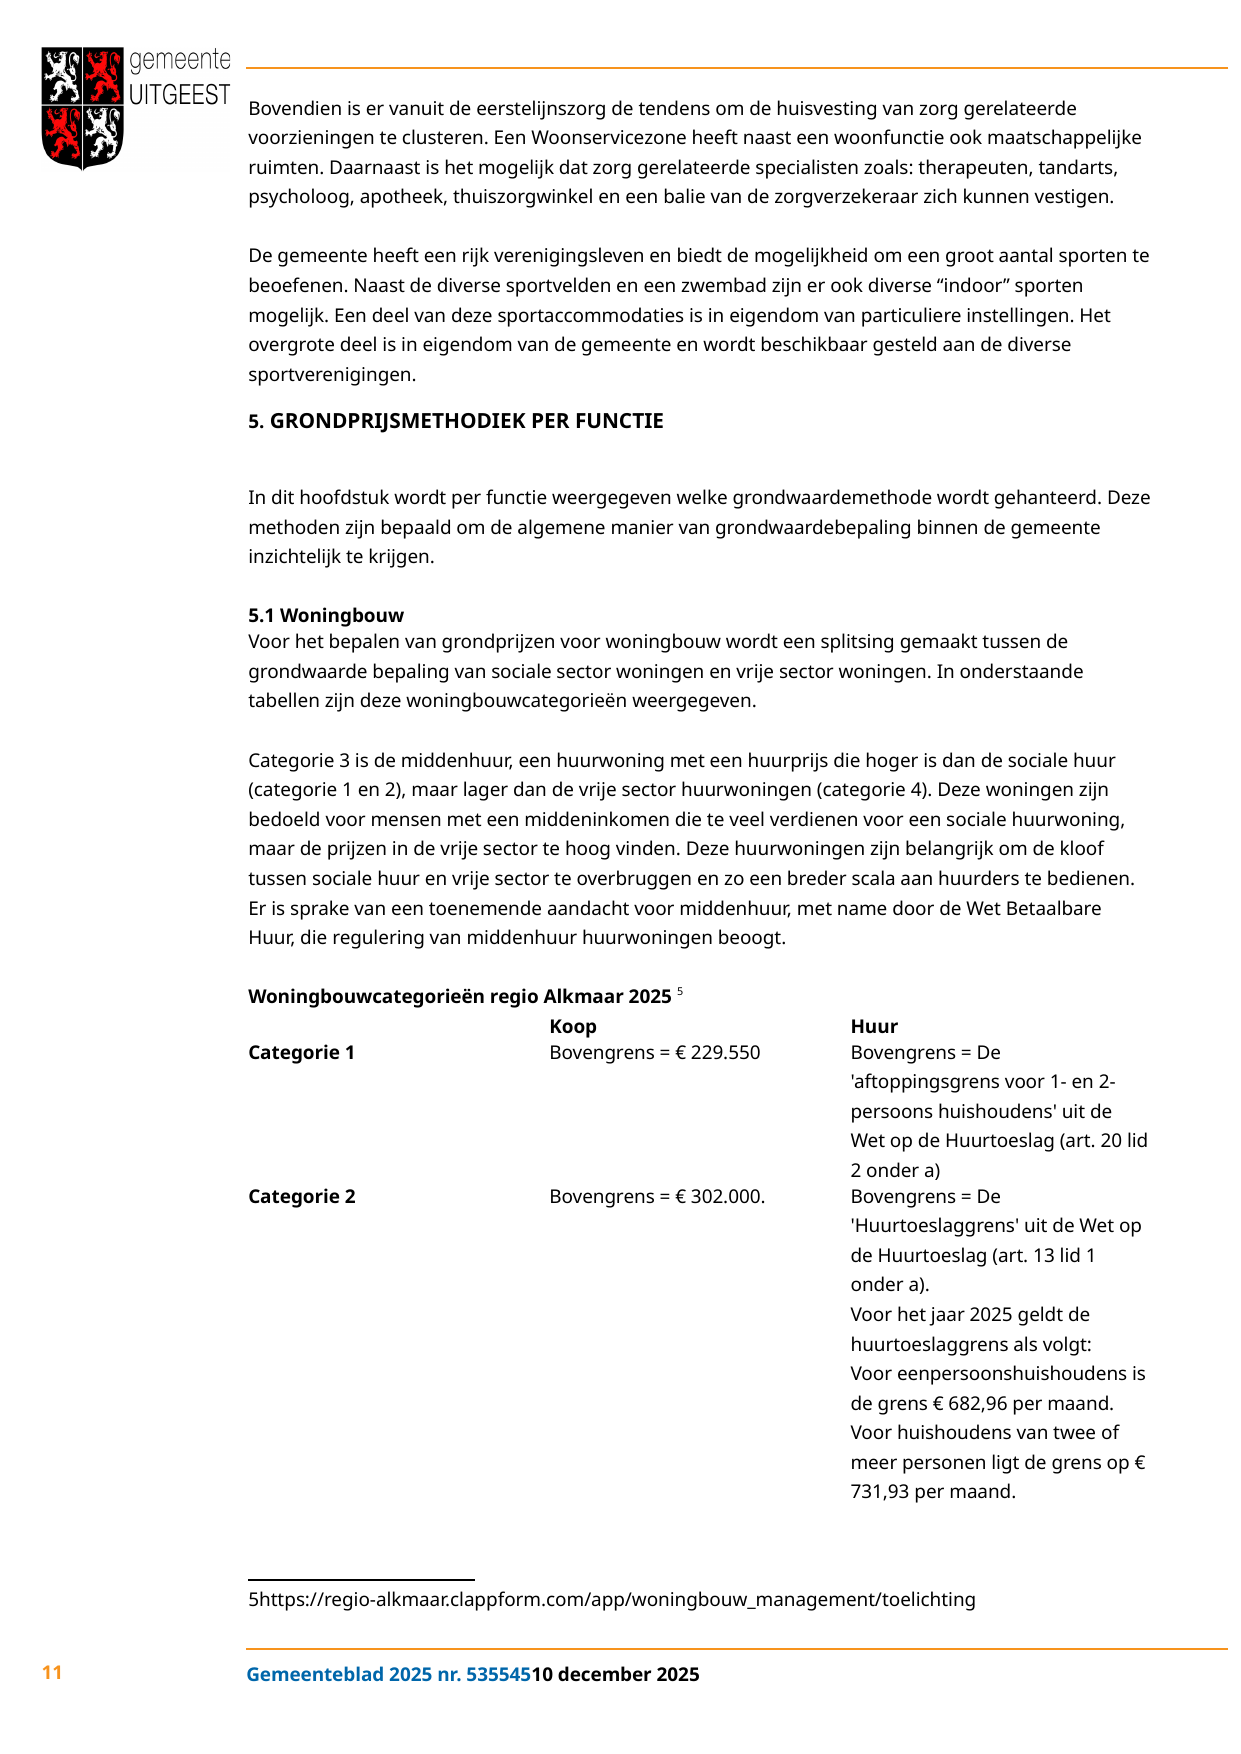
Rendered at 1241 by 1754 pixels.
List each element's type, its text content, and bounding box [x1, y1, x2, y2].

text https://regio-alkmaar.clappform.com/app/woningbouw_management/toelichting [248, 1586, 1152, 1612]
picture [41, 47, 231, 172]
table_header Koop [549, 1013, 850, 1039]
table_cell Bovengrens = De 'Huurtoeslaggrens' uit de Wet op de Huurtoeslag (art. 13 lid 1 onder a). Voor het jaar 2025 geldt de huurtoeslaggrens als volgt: Voor eenpersoonshuishoudens is de grens € 682,96 per maand. Voor huishoudens van twee of meer personen ligt de grens op € 731,93 per maand. [850, 1183, 1152, 1504]
table_header Huur [850, 1013, 1152, 1039]
table_header [248, 1013, 549, 1039]
table_cell Categorie 1 [248, 1039, 549, 1183]
table_cell Bovengrens = € 302.000. [549, 1183, 850, 1504]
text In dit hoofdstuk wordt per functie weergegeven welke grondwaardemethode wordt gehanteerd. Deze methoden zijn bepaald om de algemene manier van grondwaardebepaling binnen de gemeente inzichtelijk te krijgen. [248, 484, 1152, 569]
text De gemeente heeft een rijk verenigingsleven en biedt de mogelijkheid om een groot aantal sporten te beoefenen. Naast de diverse sportvelden en een zwembad zijn er ook diverse “indoor” sporten mogelijk. Een deel van deze sportaccommodaties is in eigendom van particuliere instellingen. Het overgrote deel is in eigendom van de gemeente en wordt beschikbaar gesteld aan de diverse sportverenigingen. [248, 243, 1152, 387]
table_cell Bovengrens = De 'aftoppingsgrens voor 1- en 2-persoons huishoudens' uit de Wet op de Huurtoeslag (art. 20 lid 2 onder a) [850, 1039, 1152, 1183]
text Categorie 3 is de middenhuur, een huurwoning met een huurprijs die hoger is dan de sociale huur (categorie 1 en 2), maar lager dan de vrije sector huurwoningen (categorie 4). Deze woningen zijn bedoeld voor mensen met een middeninkomen die te veel verdienen voor een sociale huurwoning, maar de prijzen in de vrije sector te hoog vinden. Deze huurwoningen zijn belangrijk om de kloof tussen sociale huur en vrije sector te overbruggen en zo een breder scala aan huurders te bedienen. Er is sprake van een toenemende aandacht voor middenhuur, met name door de Wet Betaalbare Huur, die regulering van middenhuur huurwoningen beoogt. [248, 747, 1152, 950]
text Woningbouwcategorieën regio Alkmaar 2025 [248, 983, 1152, 1009]
text 5.1 Woningbouw [248, 603, 1152, 628]
table_cell Bovengrens = € 229.550 [549, 1039, 850, 1183]
table_cell Categorie 2 [248, 1183, 549, 1504]
text Bovendien is er vanuit de eerstelijnszorg de tendens om de huisvesting van zorg gerelateerde voorzieningen te clusteren. Een Woonservicezone heeft naast een woonfunctie ook maatschappelijke ruimten. Daarnaast is het mogelijk dat zorg gerelateerde specialisten zoals: therapeuten, tandarts, psycholoog, apotheek, thuiszorgwinkel en een balie van de zorgverzekeraar zich kunnen vestigen. [248, 95, 1152, 209]
text 5. GRONDPRIJSMETHODIEK PER FUNCTIE [248, 407, 1152, 435]
text Voor het bepalen van grondprijzen voor woningbouw wordt een splitsing gemaakt tussen de grondwaarde bepaling van sociale sector woningen en vrije sector woningen. In onderstaande tabellen zijn deze woningbouwcategorieën weergegeven. [248, 628, 1152, 713]
